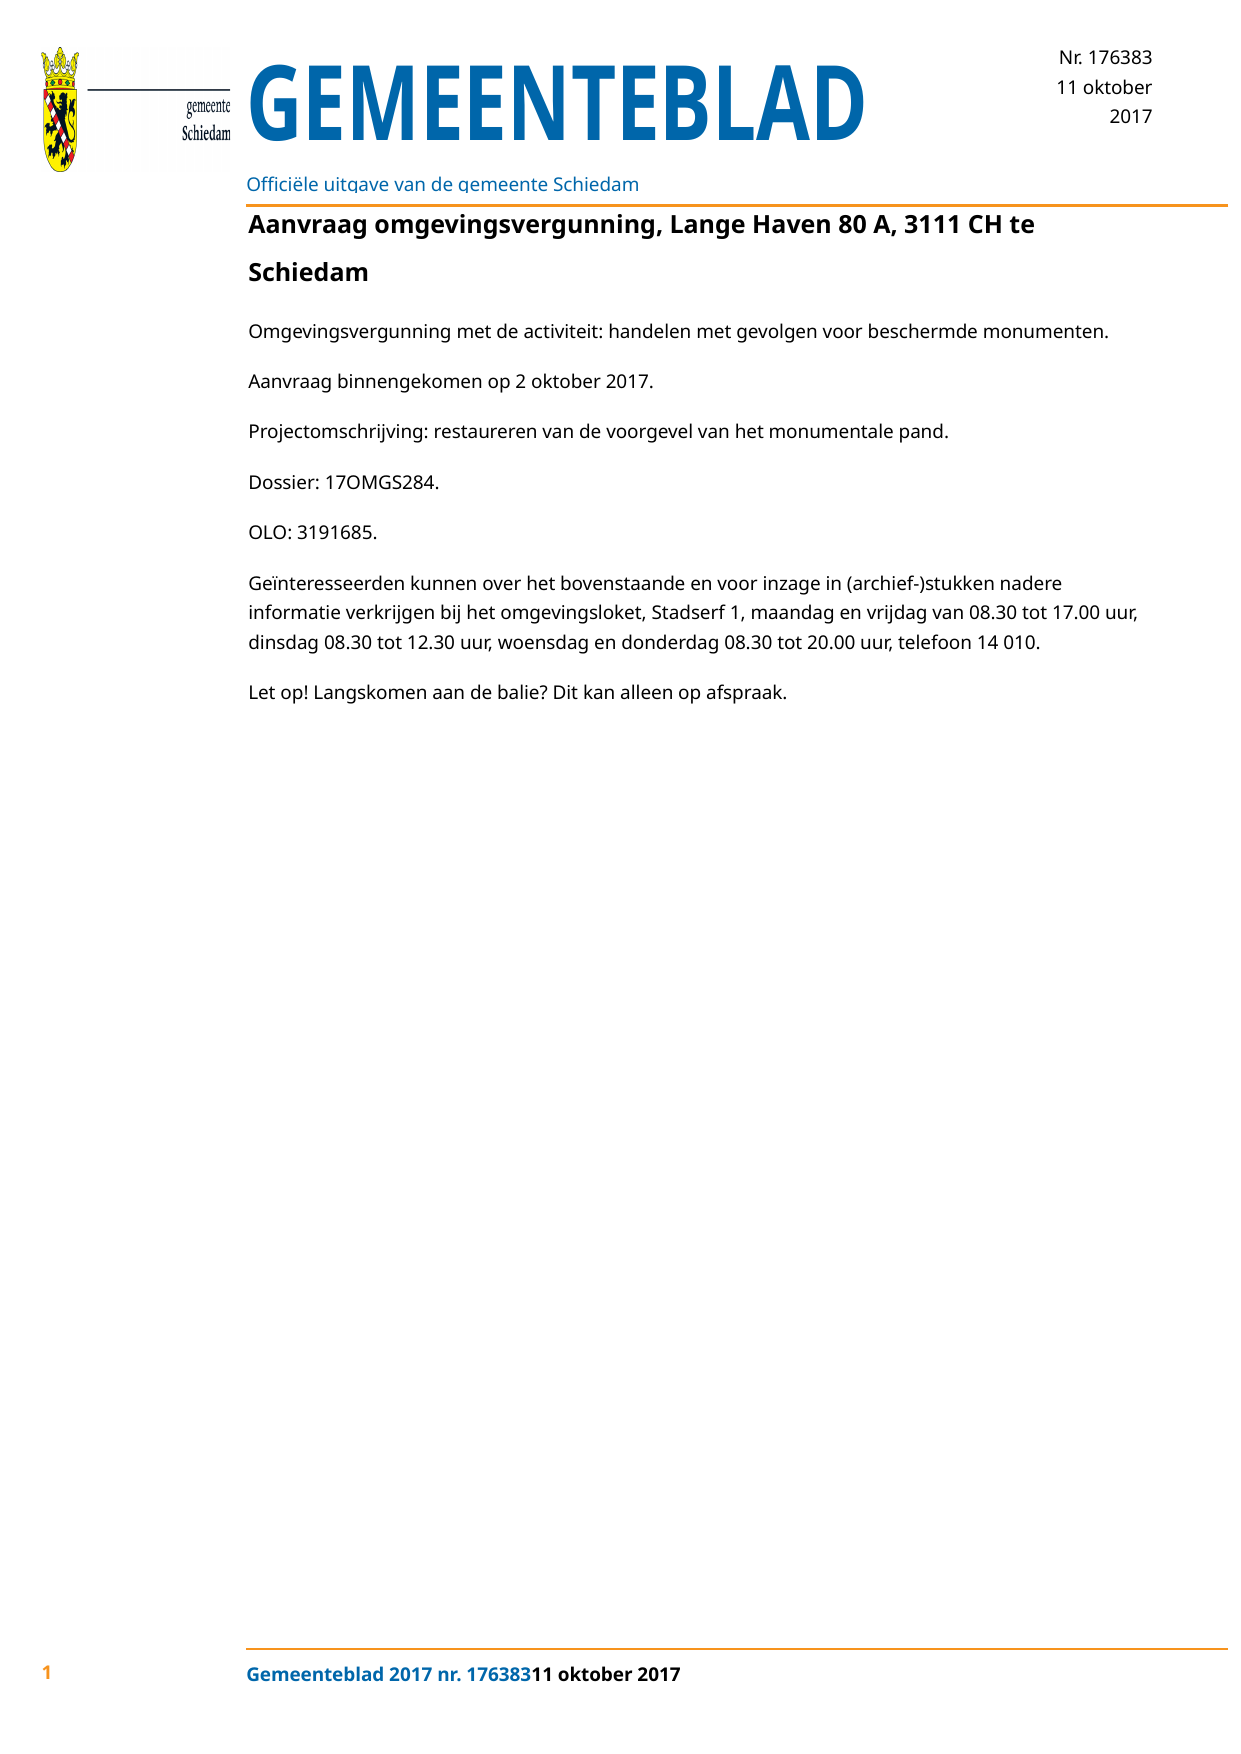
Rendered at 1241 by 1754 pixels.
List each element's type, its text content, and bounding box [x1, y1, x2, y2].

picture [41, 47, 231, 172]
text Omgevingsvergunning met de activiteit: handelen met gevolgen voor beschermde monumenten. [248, 318, 1152, 344]
text OLO: 3191685. [248, 519, 1152, 545]
text Aanvraag binnengekomen op 2 oktober 2017. [248, 368, 1152, 394]
text Let op! Langskomen aan de balie? Dit kan alleen op afspraak. [248, 679, 1152, 705]
text Geïnteresseerden kunnen over het bovenstaande en voor inzage in (archief-)stukken nadere informatie verkrijgen bij het omgevingsloket, Stadserf 1, maandag en vrijdag van 08.30 tot 17.00 uur, dinsdag 08.30 tot 12.30 uur, woensdag en donderdag 08.30 tot 20.00 uur, telefoon 14 010. [248, 570, 1152, 655]
text Dossier: 17OMGS284. [248, 469, 1152, 495]
text Projectomschrijving: restaureren van de voorgevel van het monumentale pand. [248, 419, 1152, 444]
text Aanvraag omgevingsvergunning, Lange Haven 80 A, 3111 CH te Schiedam [248, 207, 1152, 288]
